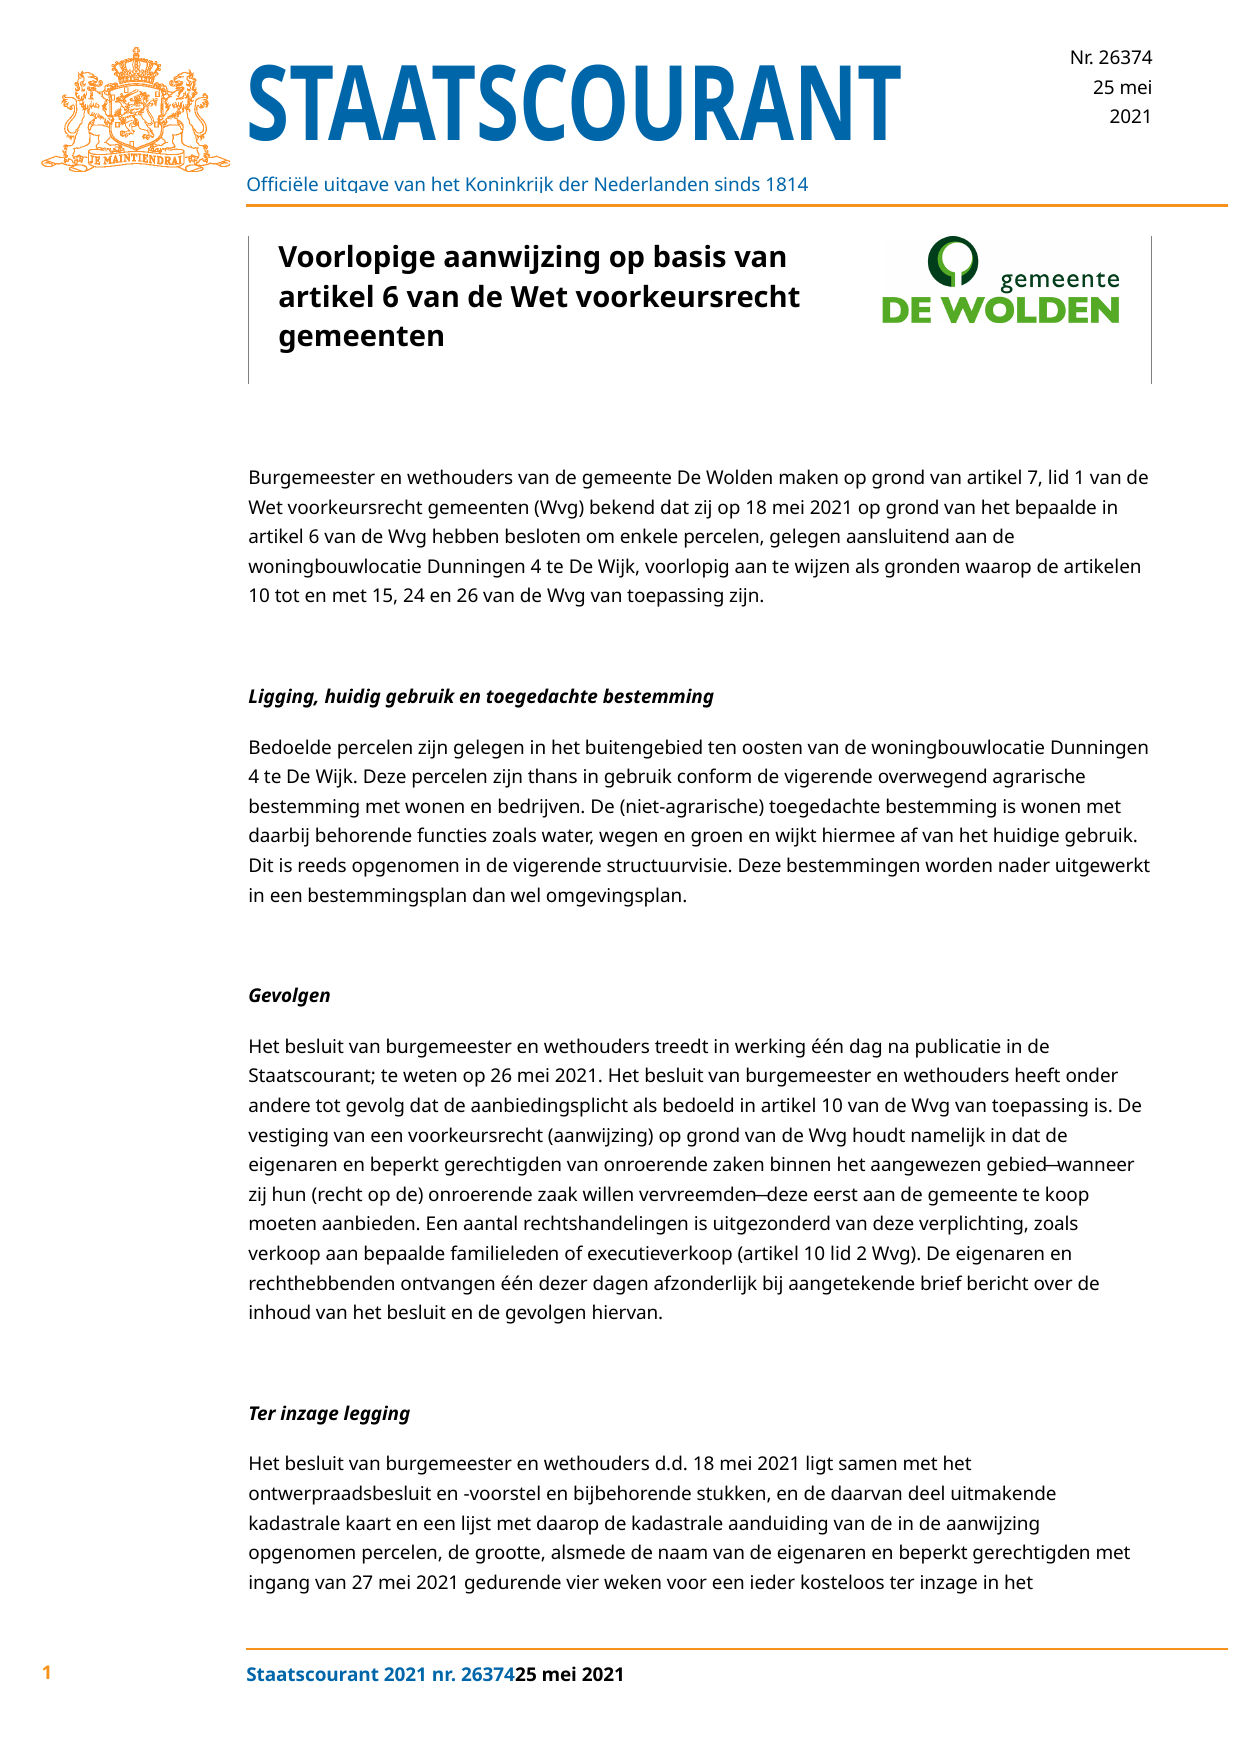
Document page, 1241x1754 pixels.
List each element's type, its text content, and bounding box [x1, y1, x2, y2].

table_header [1119, 236, 1151, 322]
text Het besluit van burgemeester en wethouders treedt in werking één dag na publicatie in de Staatscourant; te weten op 26 mei 2021. Het besluit van burgemeester en wethouders heeft onder andere tot gevolg dat de aanbiedingsplicht als bedoeld in artikel 10 van de Wvg van toepassing is. De vestiging van een voorkeursrecht (aanwijzing) op grond van de Wvg houdt namelijk in dat de eigenaren en beperkt gerechtigden van onroerende zaken binnen het aangewezen gebied ̶ wanneer zij hun (recht op de) onroerende zaak willen vervreemden ̶ deze eerst aan de gemeente te koop moeten aanbieden. Een aantal rechtshandelingen is uitgezonderd van deze verplichting, zoals verkoop aan bepaalde familieleden of executieverkoop (artikel 10 lid 2 Wvg). De eigenaren en rechthebbenden ontvangen één dezer dagen afzonderlijk bij aangetekende brief bericht over de inhoud van het besluit en de gevolgen hiervan. [248, 1033, 1152, 1325]
table_header [850, 323, 1151, 384]
table_header [850, 236, 882, 322]
text Burgemeester en wethouders van de gemeente De Wolden maken op grond van artikel 7, lid 1 van de Wet voorkeursrecht gemeenten (Wvg) bekend dat zij op 18 mei 2021 op grond van het bepaalde in artikel 6 van de Wvg hebben besloten om enkele percelen, gelegen aansluitend aan de woningbouwlocatie Dunningen 4 te De Wijk, voorlopig aan te wijzen als gronden waarop de artikelen 10 tot en met 15, 24 en 26 van de Wvg van toepassing zijn. [248, 464, 1152, 608]
table_header Voorlopige aanwijzing op basis van artikel 6 van de Wet voorkeursrecht gemeenten [249, 236, 850, 384]
text Ter inzage legging [248, 1400, 1152, 1426]
text Gevolgen [248, 983, 1152, 1008]
picture [41, 47, 231, 172]
text Het besluit van burgemeester en wethouders d.d. 18 mei 2021 ligt samen met het ontwerpraadsbesluit en -voorstel en bijbehorende stukken, en de daarvan deel uitmakende kadastrale kaart en een lijst met daarop de kadastrale aanduiding van de in de aanwijzing opgenomen percelen, de grootte, alsmede de naam van de eigenaren en beperkt gerechtigden met ingang van 27 mei 2021 gedurende vier weken voor een ieder kosteloos ter inzage in het [248, 1451, 1152, 1595]
picture [882, 236, 1119, 323]
text Ligging, huidig gebruik en toegedachte bestemming [248, 683, 1152, 709]
text Bedoelde percelen zijn gelegen in het buitengebied ten oosten van de woningbouwlocatie Dunningen 4 te De Wijk. Deze percelen zijn thans in gebruik conform de vigerende overwegend agrarische bestemming met wonen en bedrijven. De (niet-agrarische) toegedachte bestemming is wonen met daarbij behorende functies zoals water, wegen en groen en wijkt hiermee af van het huidige gebruik. Dit is reeds opgenomen in de vigerende structuurvisie. Deze bestemmingen worden nader uitgewerkt in een bestemmingsplan dan wel omgevingsplan. [248, 734, 1152, 908]
